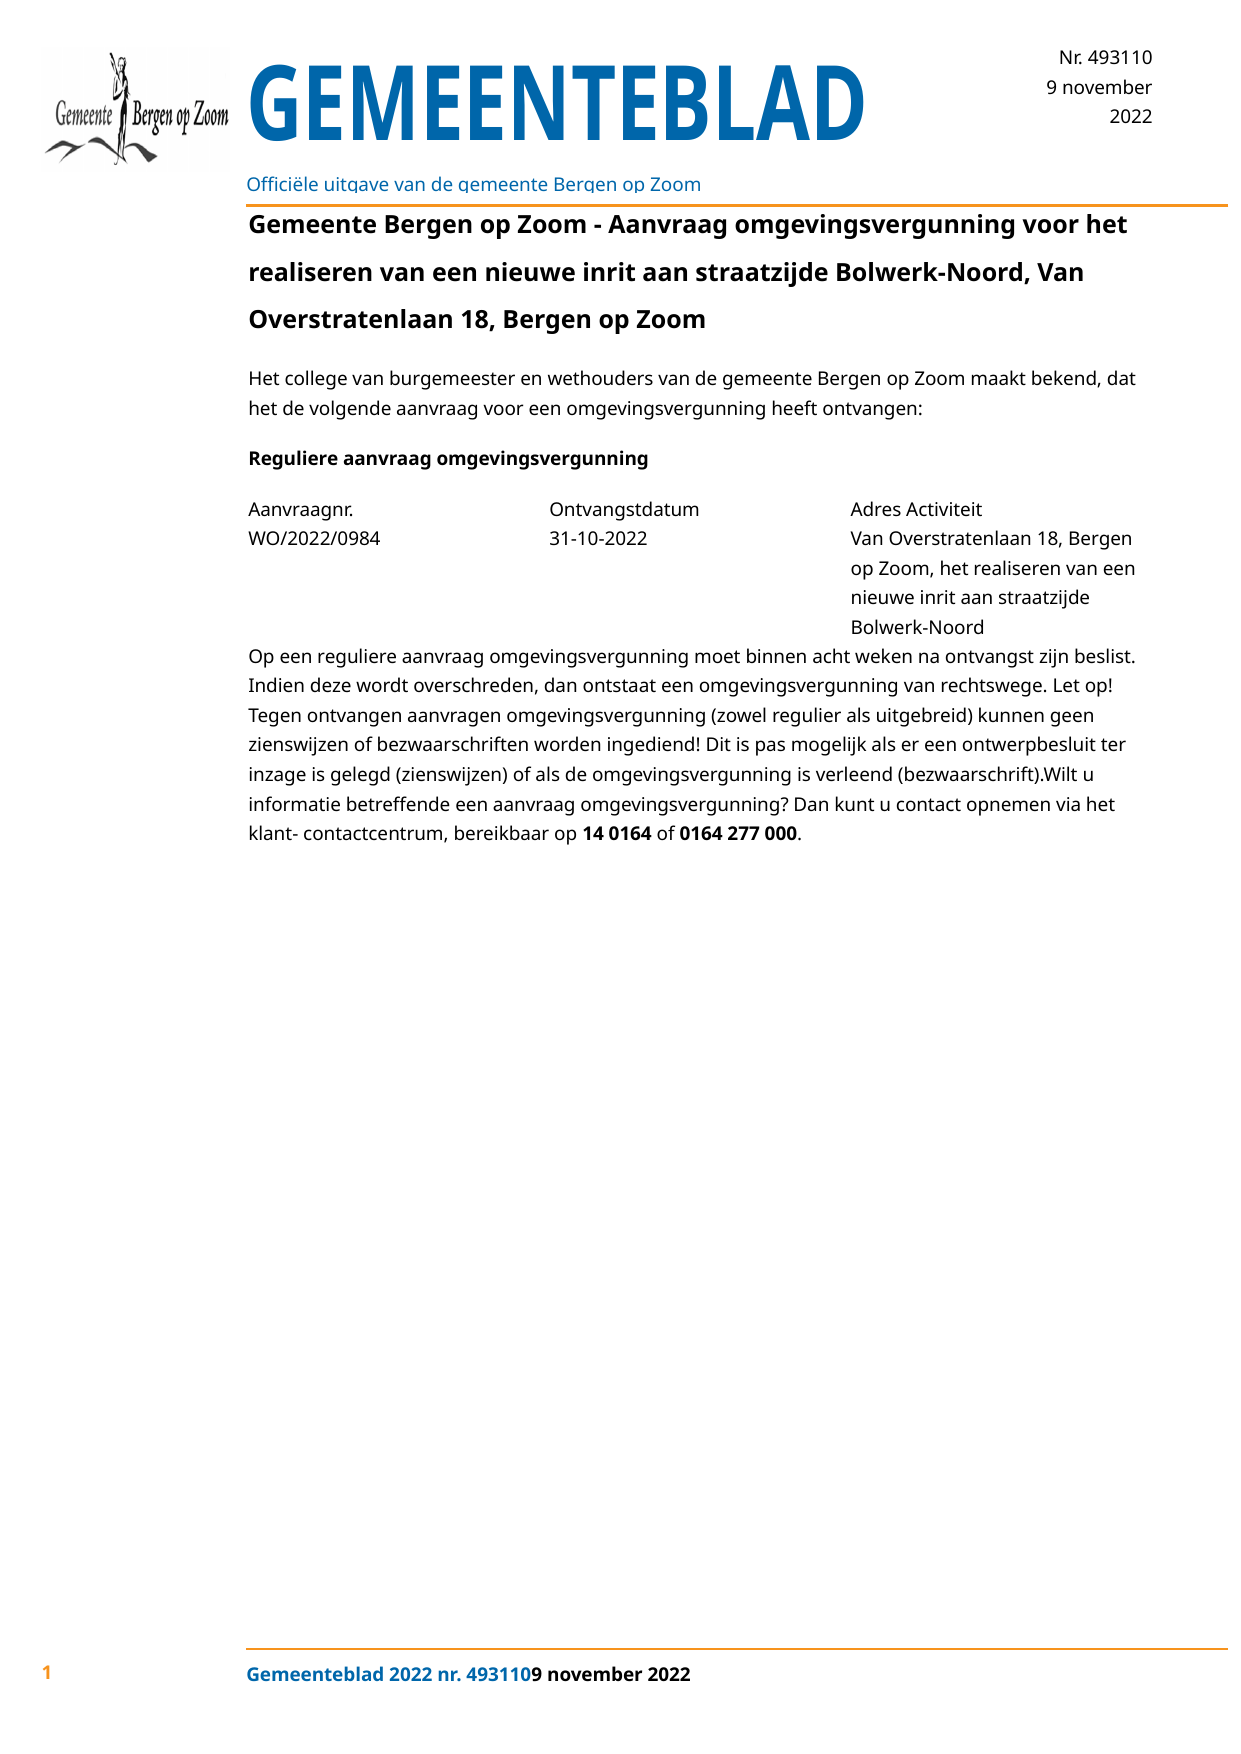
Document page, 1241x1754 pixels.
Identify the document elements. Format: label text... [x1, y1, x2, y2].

table_header Adres Activiteit [850, 496, 1152, 522]
picture [41, 47, 231, 172]
table_header 31-10-2022 [549, 525, 850, 639]
text Reguliere aanvraag omgevingsvergunning [248, 446, 1152, 471]
table_header Van Overstratenlaan 18, Bergen op Zoom, het realiseren van een nieuwe inrit aan straatzijde Bolwerk-Noord [850, 525, 1152, 639]
table_header Aanvraagnr. [248, 496, 549, 522]
table_header Ontvangstdatum [549, 496, 850, 522]
text Op een reguliere aanvraag omgevingsvergunning moet binnen acht weken na ontvangst zijn beslist. Indien deze wordt overschreden, dan ontstaat een omgevingsvergunning van rechtswege. Let op! Tegen ontvangen aanvragen omgevingsvergunning (zowel regulier als uitgebreid) kunnen geen zienswijzen of bezwaarschriften worden ingediend! Dit is pas mogelijk als er een ontwerpbesluit ter inzage is gelegd (zienswijzen) of als de omgevingsvergunning is verleend (bezwaarschrift).Wilt u informatie betreffende een aanvraag omgevingsvergunning? Dan kunt u contact opnemen via het klant- contactcentrum, bereikbaar op 14 0164 of 0164 277 000. [248, 643, 1152, 846]
text Het college van burgemeester en wethouders van de gemeente Bergen op Zoom maakt bekend, dat het de volgende aanvraag voor een omgevingsvergunning heeft ontvangen: [248, 366, 1152, 421]
table_header WO/2022/0984 [248, 525, 549, 639]
text Gemeente Bergen op Zoom - Aanvraag omgevingsvergunning voor het realiseren van een nieuwe inrit aan straatzijde Bolwerk-Noord, Van Overstratenlaan 18, Bergen op Zoom [248, 207, 1152, 336]
